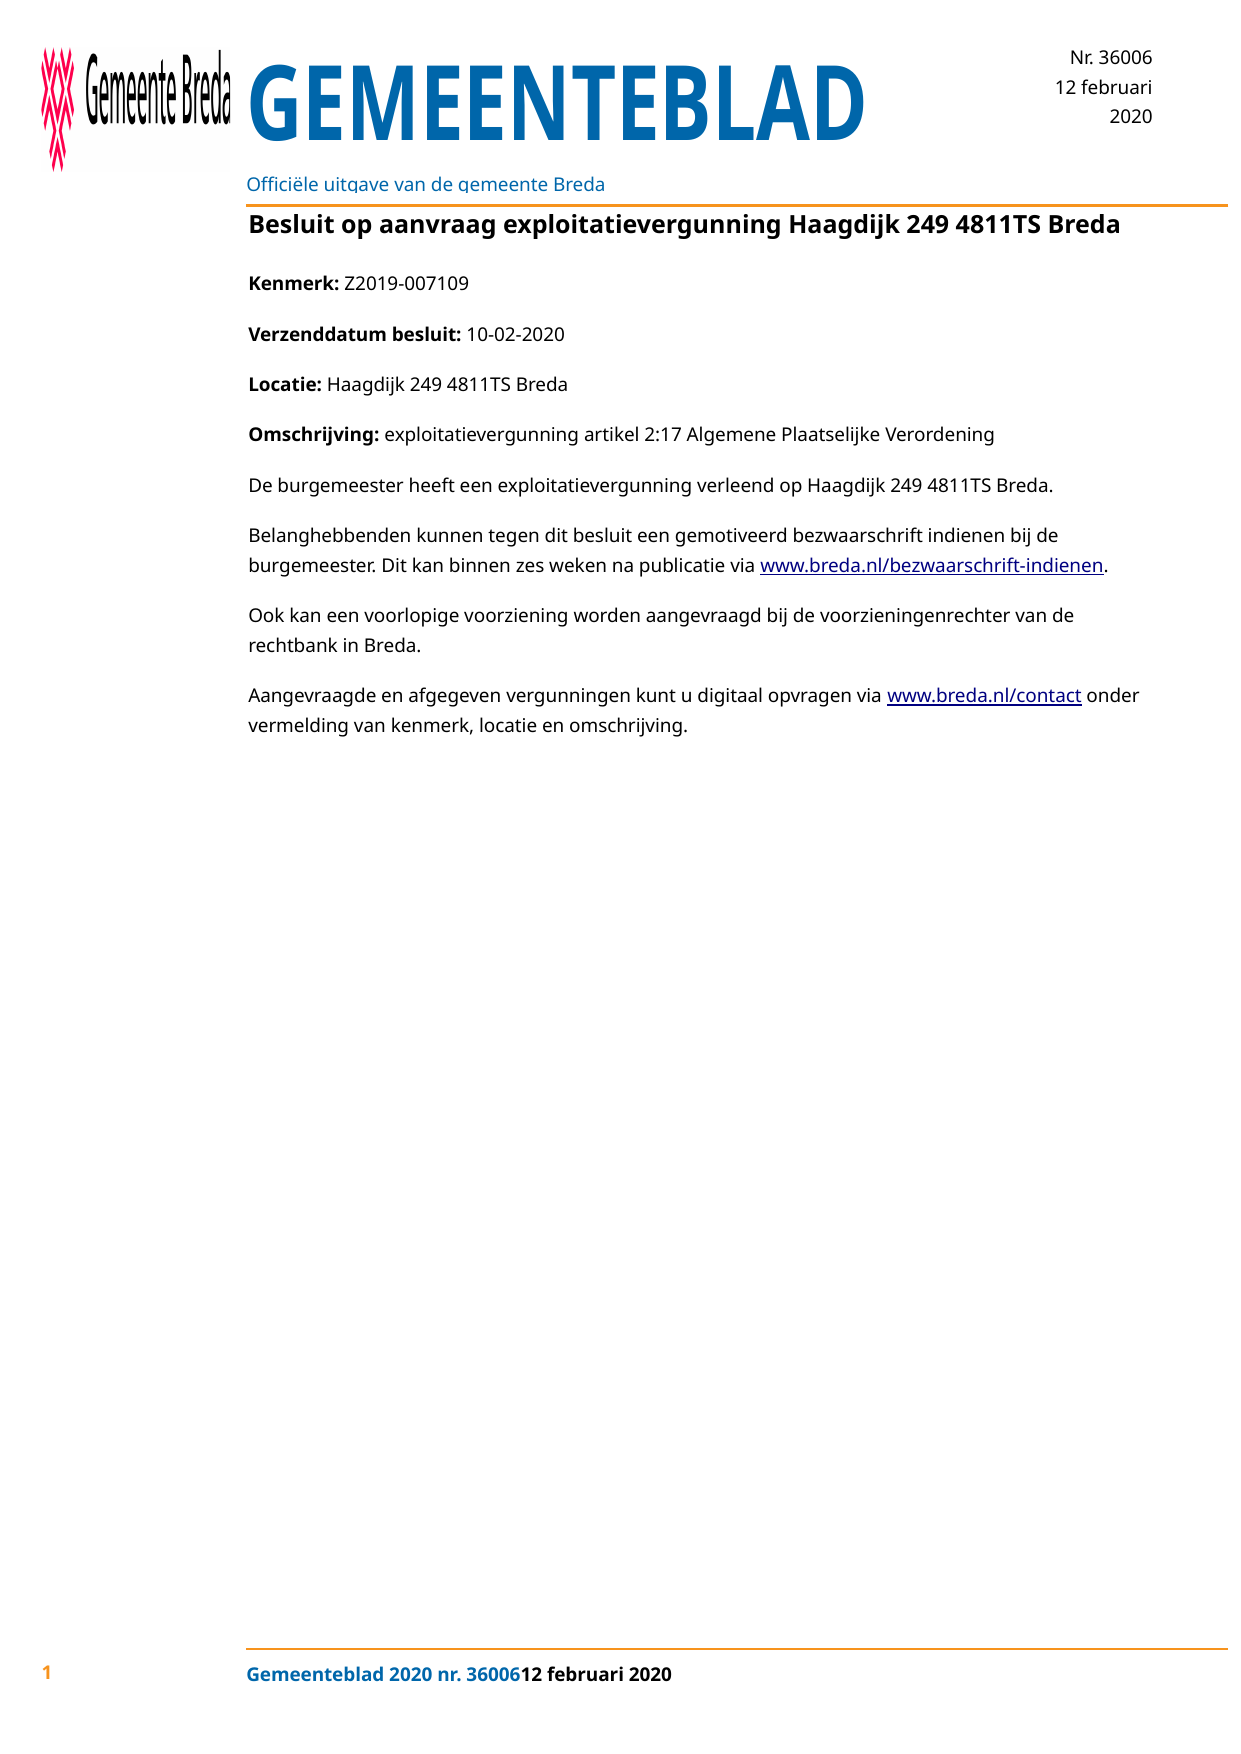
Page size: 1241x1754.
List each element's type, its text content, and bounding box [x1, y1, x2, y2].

picture [41, 47, 231, 172]
text Verzenddatum besluit: 10-02-2020 [248, 321, 1152, 346]
text Belanghebbenden kunnen tegen dit besluit een gemotiveerd bezwaarschrift indienen bij de burgemeester. Dit kan binnen zes weken na publicatie via www.breda.nl/bezwaarschrift-indienen. [248, 522, 1152, 578]
text Besluit op aanvraag exploitatievergunning Haagdijk 249 4811TS Breda [248, 207, 1152, 241]
text Omschrijving: exploitatievergunning artikel 2:17 Algemene Plaatselijke Verordening [248, 422, 1152, 447]
text Kenmerk: Z2019-007109 [248, 270, 1152, 296]
text Ook kan een voorlopige voorziening worden aangevraagd bij de voorzieningenrechter van de rechtbank in Breda. [248, 602, 1152, 658]
text Locatie: Haagdijk 249 4811TS Breda [248, 371, 1152, 397]
text Aangevraagde en afgegeven vergunningen kunt u digitaal opvragen via www.breda.nl/contact onder vermelding van kenmerk, locatie en omschrijving. [248, 682, 1152, 738]
text De burgemeester heeft een exploitatievergunning verleend op Haagdijk 249 4811TS Breda. [248, 472, 1152, 498]
